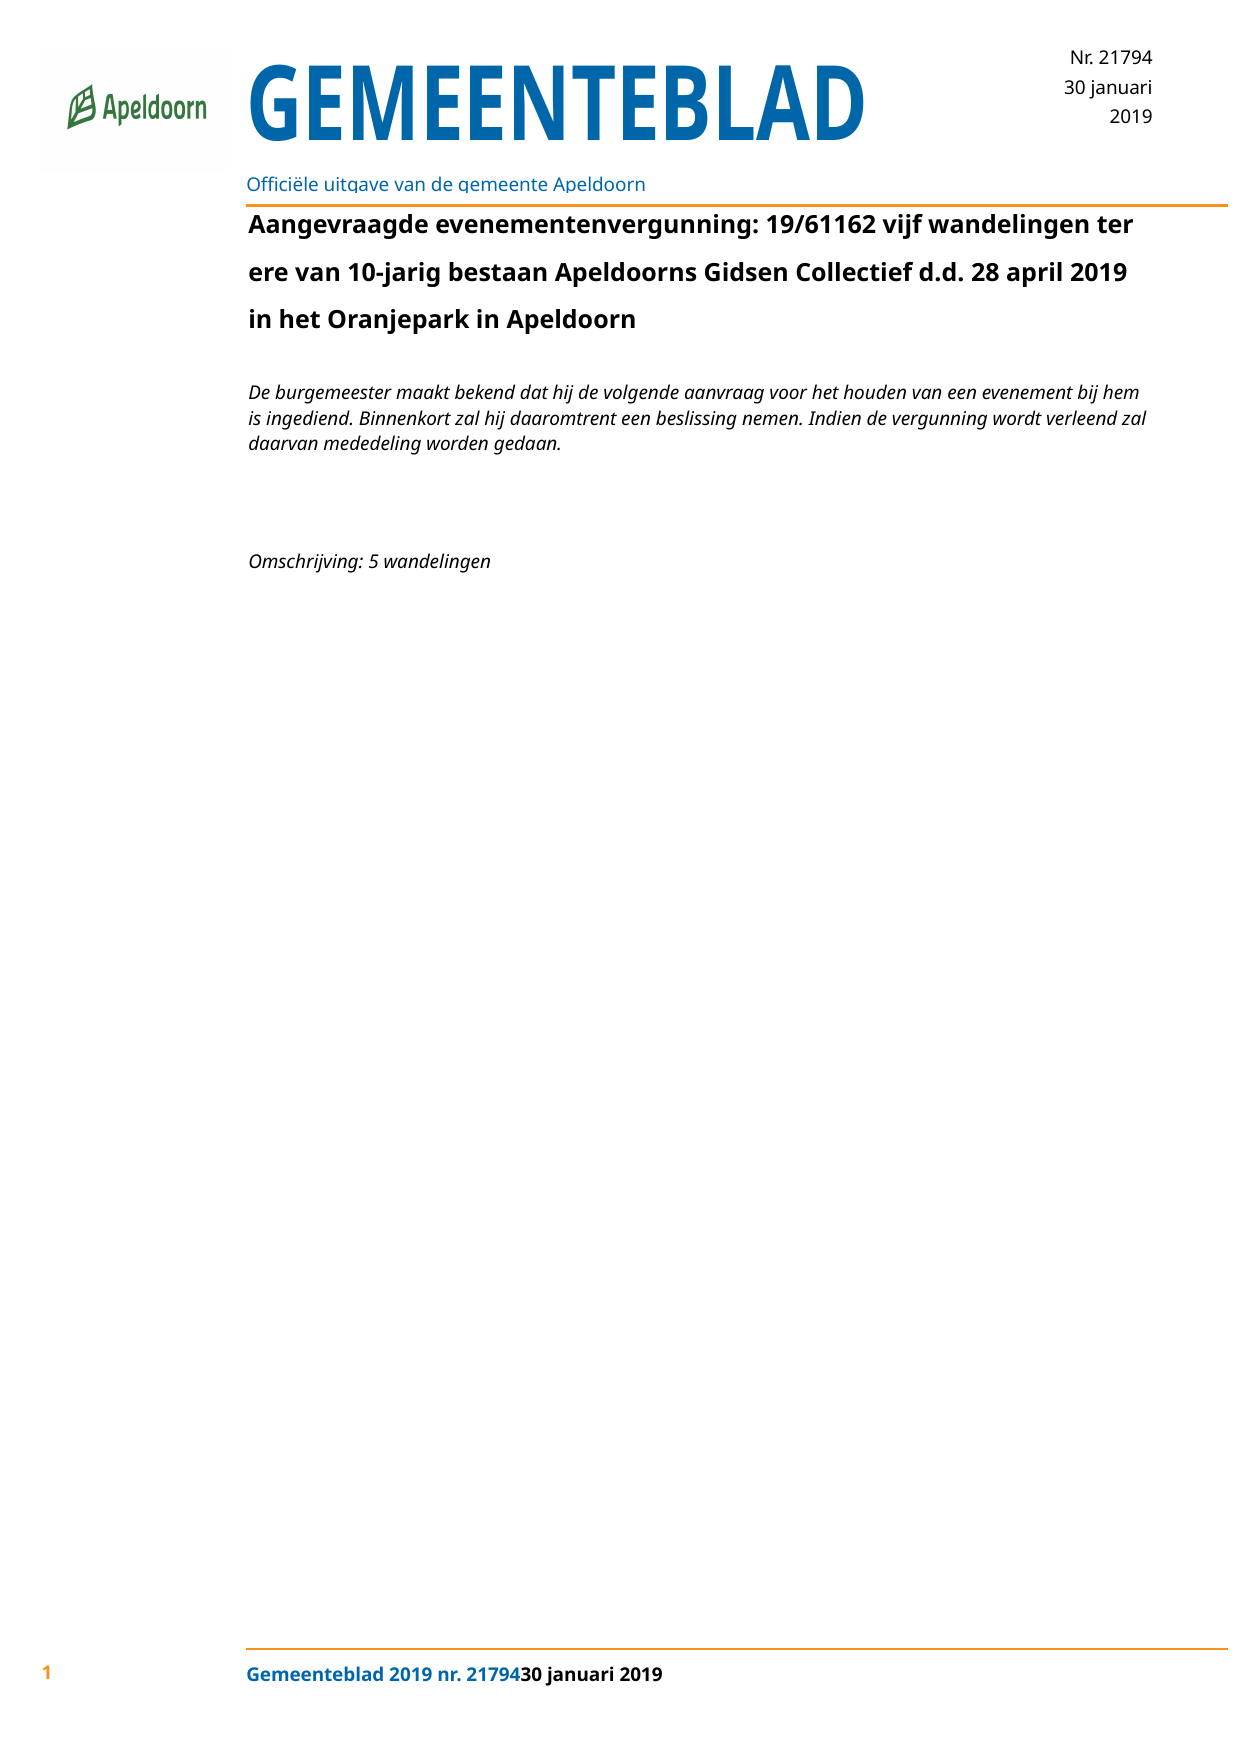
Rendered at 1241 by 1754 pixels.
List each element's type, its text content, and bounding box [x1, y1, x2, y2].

text Aangevraagde evenementenvergunning: 19/61162 vijf wandelingen ter ere van 10-jarig bestaan Apeldoorns Gidsen Collectief d.d. 28 april 2019 in het Oranjepark in Apeldoorn [248, 207, 1152, 336]
picture [41, 47, 231, 172]
text Omschrijving: 5 wandelingen [248, 548, 1152, 574]
text De burgemeester maakt bekend dat hij de volgende aanvraag voor het houden van een evenement bij hem is ingediend. Binnenkort zal hij daaromtrent een beslissing nemen. Indien de vergunning wordt verleend zal daarvan mededeling worden gedaan. [248, 379, 1152, 456]
